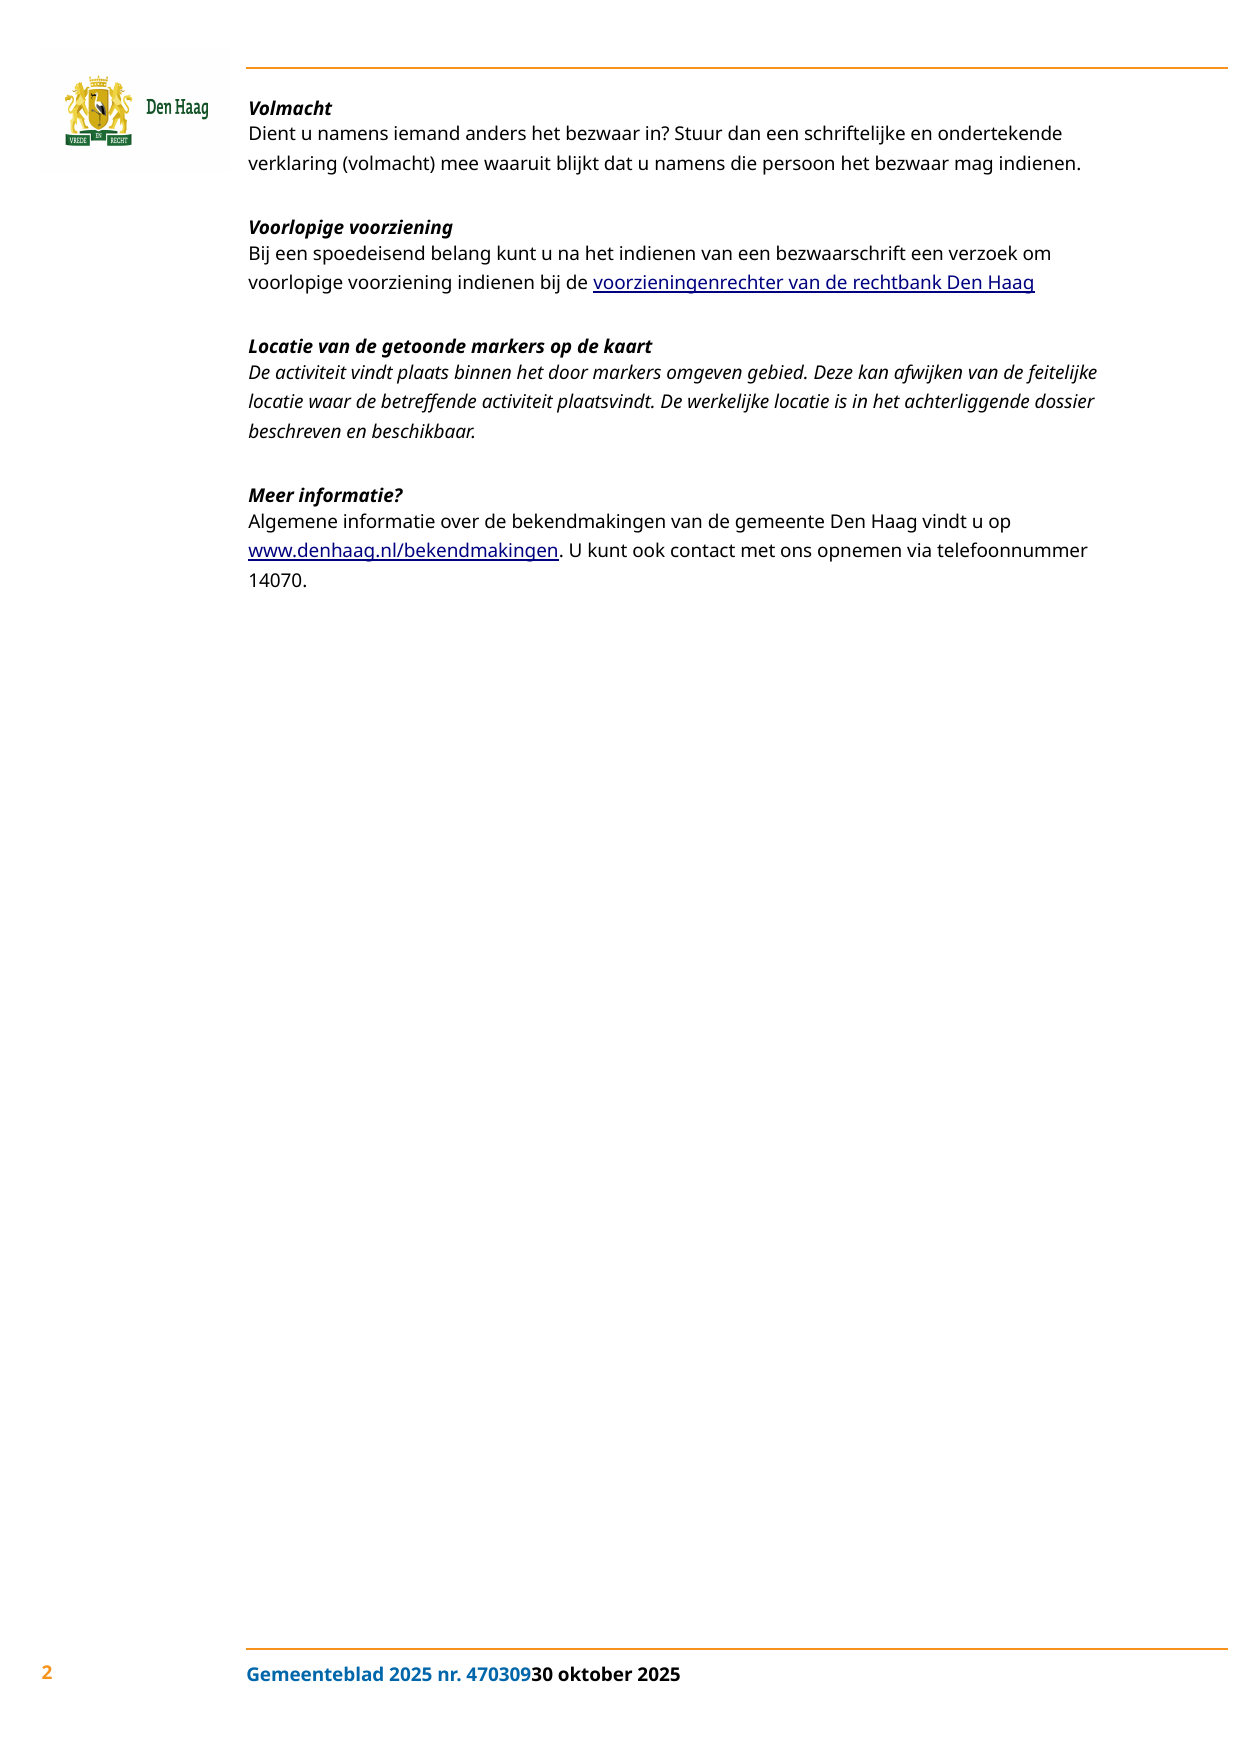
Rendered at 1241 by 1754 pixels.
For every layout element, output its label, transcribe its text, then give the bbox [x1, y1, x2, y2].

text Voorlopige voorziening [248, 214, 1152, 240]
text Dient u namens iemand anders het bezwaar in? Stuur dan een schriftelijke en ondertekende verklaring (volmacht) mee waaruit blijkt dat u namens die persoon het bezwaar mag indienen. [248, 121, 1152, 176]
text Locatie van de getoonde markers op de kaart [248, 333, 1152, 359]
text Meer informatie? [248, 482, 1152, 508]
picture [41, 47, 231, 172]
text Volmacht [248, 95, 1152, 121]
text De activiteit vindt plaats binnen het door markers omgeven gebied. Deze kan afwijken van de feitelijke locatie waar de betreffende activiteit plaatsvindt. De werkelijke locatie is in het achterliggende dossier beschreven en beschikbaar. [248, 359, 1152, 444]
text Bij een spoedeisend belang kunt u na het indienen van een bezwaarschrift een verzoek om voorlopige voorziening indienen bij de voorzieningenrechter van de rechtbank Den Haag [248, 240, 1152, 295]
text Algemene informatie over de bekendmakingen van de gemeente Den Haag vindt u op www.denhaag.nl/bekendmakingen. U kunt ook contact met ons opnemen via telefoonnummer 14070. [248, 508, 1152, 593]
